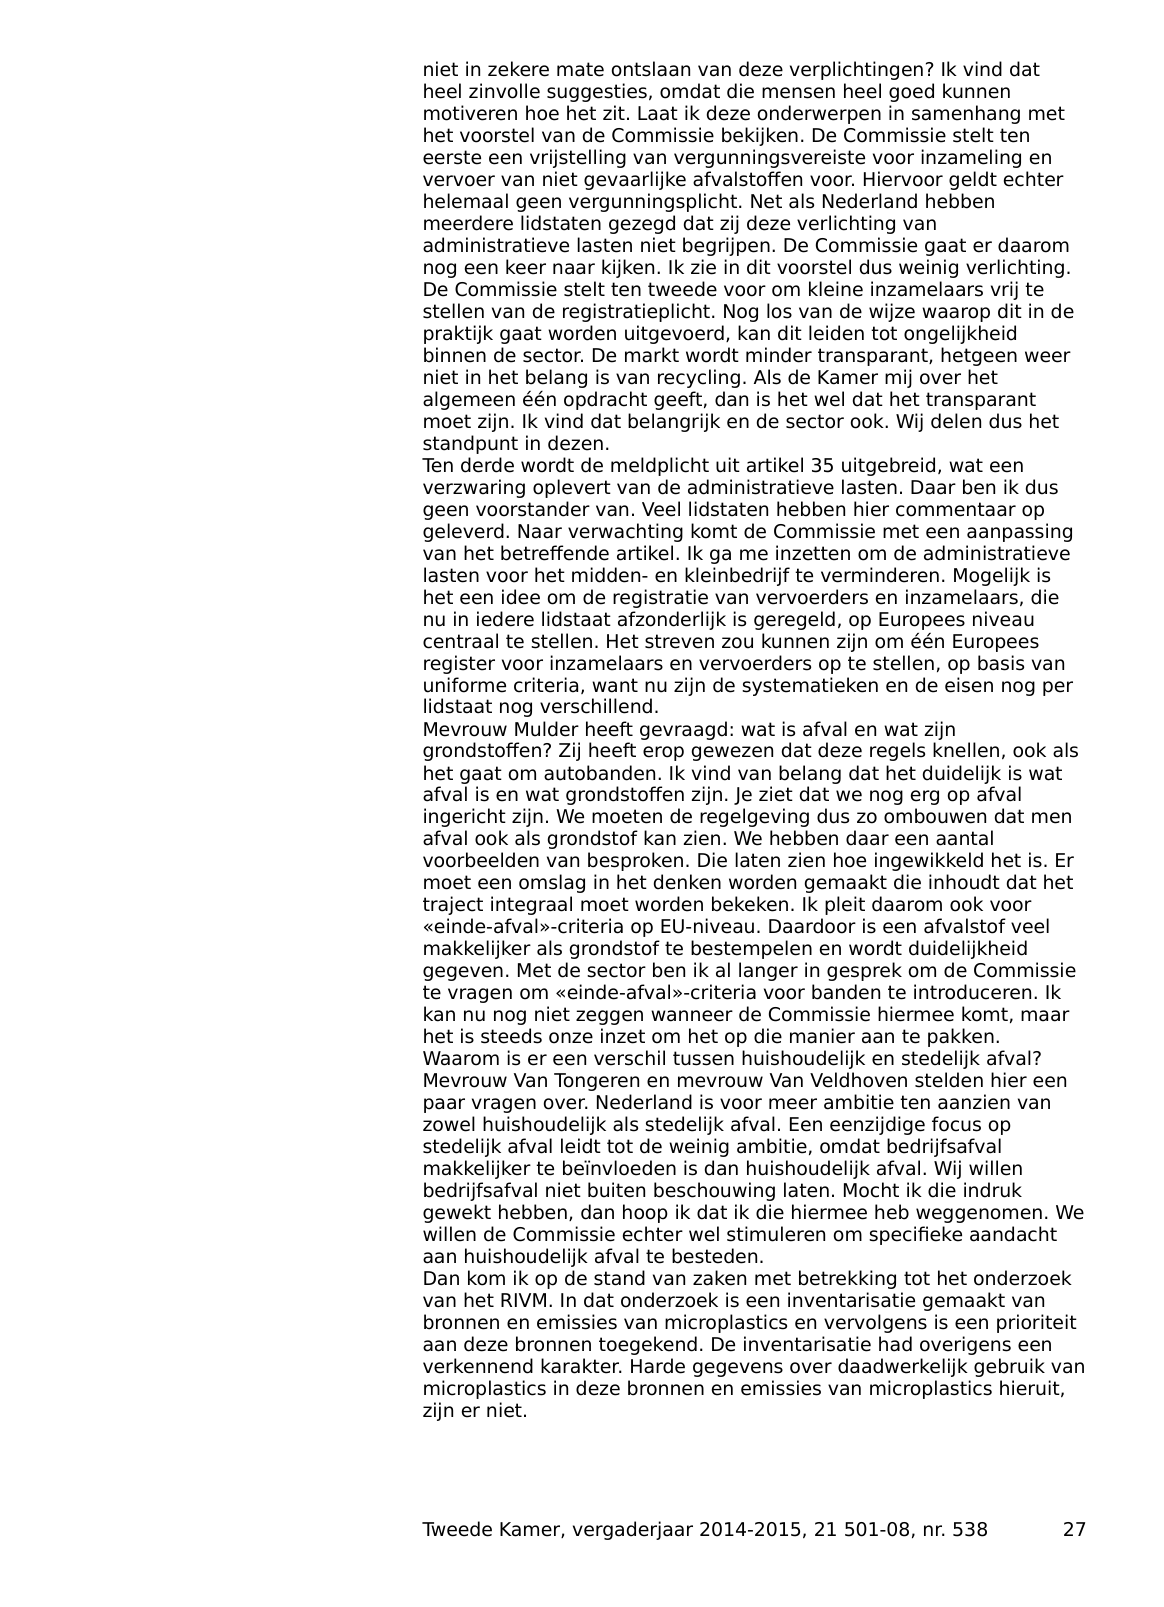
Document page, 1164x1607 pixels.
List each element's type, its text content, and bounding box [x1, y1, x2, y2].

text De Commissie stelt ten tweede voor om kleine inzamelaars vrij te stellen van de registratieplicht. Nog los van de wijze waarop dit in de praktijk gaat worden uitgevoerd, kan dit leiden tot ongelijkheid binnen de sector. De markt wordt minder transparant, hetgeen weer niet in het belang is van recycling. Als de Kamer mij over het algemeen één opdracht geeft, dan is het wel dat het transparant moet zijn. Ik vind dat belangrijk en de sector ook. Wij delen dus het standpunt in dezen. [422, 279, 1087, 455]
text niet in zekere mate ontslaan van deze verplichtingen? Ik vind dat heel zinvolle suggesties, omdat die mensen heel goed kunnen motiveren hoe het zit. Laat ik deze onderwerpen in samenhang met het voorstel van de Commissie bekijken. De Commissie stelt ten eerste een vrijstelling van vergunningsvereiste voor inzameling en vervoer van niet gevaarlijke afvalstoffen voor. Hiervoor geldt echter helemaal geen vergunningsplicht. Net als Nederland hebben meerdere lidstaten gezegd dat zij deze verlichting van administratieve lasten niet begrijpen. De Commissie gaat er daarom nog een keer naar kijken. Ik zie in dit voorstel dus weinig verlichting. [422, 59, 1087, 279]
text Dan kom ik op de stand van zaken met betrekking tot het onderzoek van het RIVM. In dat onderzoek is een inventarisatie gemaakt van bronnen en emissies van microplastics en vervolgens is een prioriteit aan deze bronnen toegekend. De inventarisatie had overigens een verkennend karakter. Harde gegevens over daadwerkelijk gebruik van microplastics in deze bronnen en emissies van microplastics hieruit, zijn er niet. [422, 1268, 1087, 1422]
text Ten derde wordt de meldplicht uit artikel 35 uitgebreid, wat een verzwaring oplevert van de administratieve lasten. Daar ben ik dus geen voorstander van. Veel lidstaten hebben hier commentaar op geleverd. Naar verwachting komt de Commissie met een aanpassing van het betreffende artikel. Ik ga me inzetten om de administratieve lasten voor het midden- en kleinbedrijf te verminderen. Mogelijk is het een idee om de registratie van vervoerders en inzamelaars, die nu in iedere lidstaat afzonderlijk is geregeld, op Europees niveau centraal te stellen. Het streven zou kunnen zijn om één Europees register voor inzamelaars en vervoerders op te stellen, op basis van uniforme criteria, want nu zijn de systematieken en de eisen nog per lidstaat nog verschillend. [422, 455, 1087, 718]
text Mevrouw Mulder heeft gevraagd: wat is afval en wat zijn grondstoffen? Zij heeft erop gewezen dat deze regels knellen, ook als het gaat om autobanden. Ik vind van belang dat het duidelijk is wat afval is en wat grondstoffen zijn. Je ziet dat we nog erg op afval ingericht zijn. We moeten de regelgeving dus zo ombouwen dat men afval ook als grondstof kan zien. We hebben daar een aantal voorbeelden van besproken. Die laten zien hoe ingewikkeld het is. Er moet een omslag in het denken worden gemaakt die inhoudt dat het traject integraal moet worden bekeken. Ik pleit daarom ook voor «einde-afval»-criteria op EU-niveau. Daardoor is een afvalstof veel makkelijker als grondstof te bestempelen en wordt duidelijkheid gegeven. Met de sector ben ik al langer in gesprek om de Commissie te vragen om «einde-afval»-criteria voor banden te introduceren. Ik kan nu nog niet zeggen wanneer de Commissie hiermee komt, maar het is steeds onze inzet om het op die manier aan te pakken. [422, 718, 1087, 1048]
text Waarom is er een verschil tussen huishoudelijk en stedelijk afval? Mevrouw Van Tongeren en mevrouw Van Veldhoven stelden hier een paar vragen over. Nederland is voor meer ambitie ten aanzien van zowel huishoudelijk als stedelijk afval. Een eenzijdige focus op stedelijk afval leidt tot de weinig ambitie, omdat bedrijfsafval makkelijker te beïnvloeden is dan huishoudelijk afval. Wij willen bedrijfsafval niet buiten beschouwing laten. Mocht ik die indruk gewekt hebben, dan hoop ik dat ik die hiermee heb weggenomen. We willen de Commissie echter wel stimuleren om specifieke aandacht aan huishoudelijk afval te besteden. [422, 1048, 1087, 1268]
